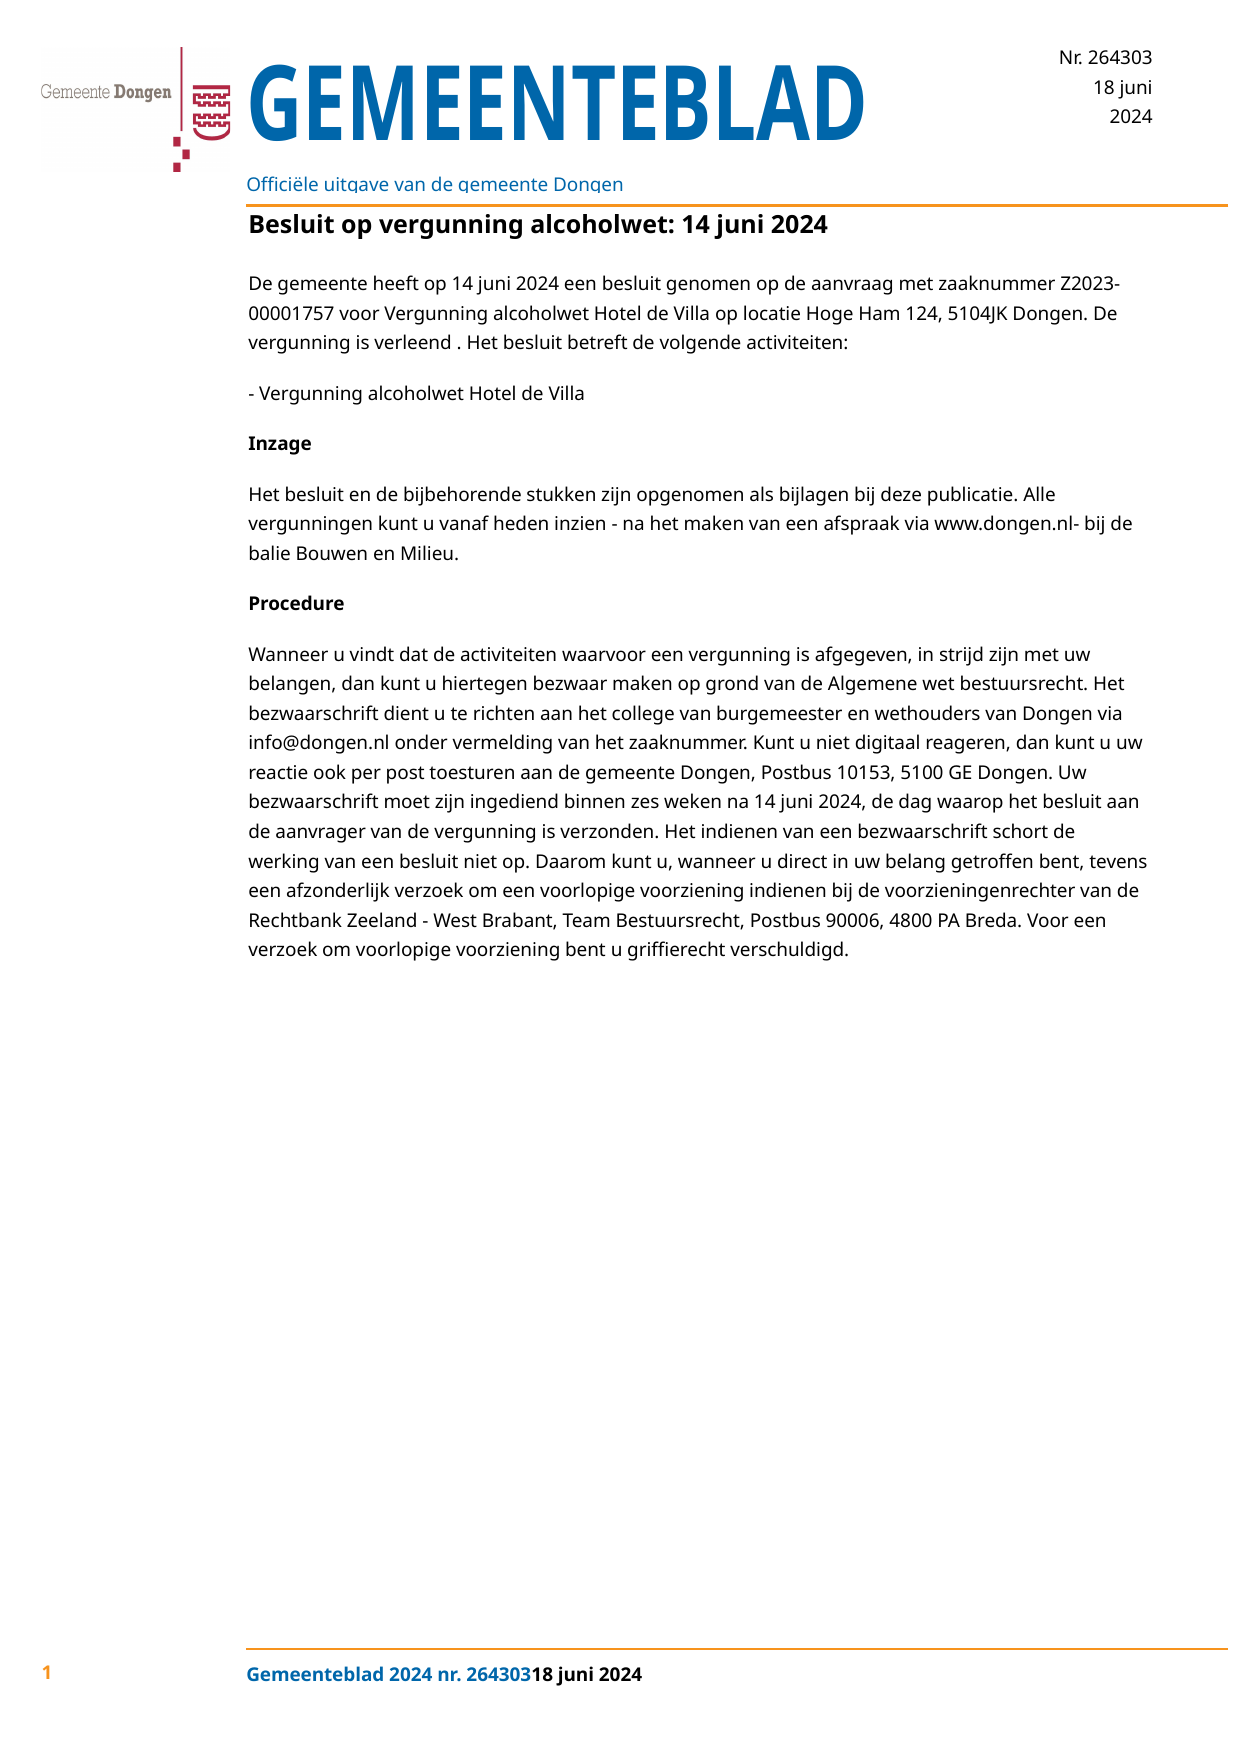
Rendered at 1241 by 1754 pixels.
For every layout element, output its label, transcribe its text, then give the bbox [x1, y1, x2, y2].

text Procedure [248, 590, 1152, 616]
text Het besluit en de bijbehorende stukken zijn opgenomen als bijlagen bij deze publicatie. Alle vergunningen kunt u vanaf heden inzien - na het maken van een afspraak via www.dongen.nl- bij de balie Bouwen en Milieu. [248, 481, 1152, 566]
picture [41, 47, 231, 172]
text Besluit op vergunning alcoholwet: 14 juni 2024 [248, 207, 1152, 241]
text De gemeente heeft op 14 juni 2024 een besluit genomen op de aanvraag met zaaknummer Z2023-00001757 voor Vergunning alcoholwet Hotel de Villa op locatie Hoge Ham 124, 5104JK Dongen. De vergunning is verleend . Het besluit betreft de volgende activiteiten: [248, 270, 1152, 355]
text Inzage [248, 430, 1152, 456]
text - Vergunning alcoholwet Hotel de Villa [248, 380, 1152, 406]
text Wanneer u vindt dat de activiteiten waarvoor een vergunning is afgegeven, in strijd zijn met uw belangen, dan kunt u hiertegen bezwaar maken op grond van de Algemene wet bestuursrecht. Het bezwaarschrift dient u te richten aan het college van burgemeester en wethouders van Dongen via info@dongen.nl onder vermelding van het zaaknummer. Kunt u niet digitaal reageren, dan kunt u uw reactie ook per post toesturen aan de gemeente Dongen, Postbus 10153, 5100 GE Dongen. Uw bezwaarschrift moet zijn ingediend binnen zes weken na 14 juni 2024, de dag waarop het besluit aan de aanvrager van de vergunning is verzonden. Het indienen van een bezwaarschrift schort de werking van een besluit niet op. Daarom kunt u, wanneer u direct in uw belang getroffen bent, tevens een afzonderlijk verzoek om een voorlopige voorziening indienen bij de voorzieningenrechter van de Rechtbank Zeeland - West Brabant, Team Bestuursrecht, Postbus 90006, 4800 PA Breda. Voor een verzoek om voorlopige voorziening bent u griffierecht verschuldigd. [248, 641, 1152, 962]
